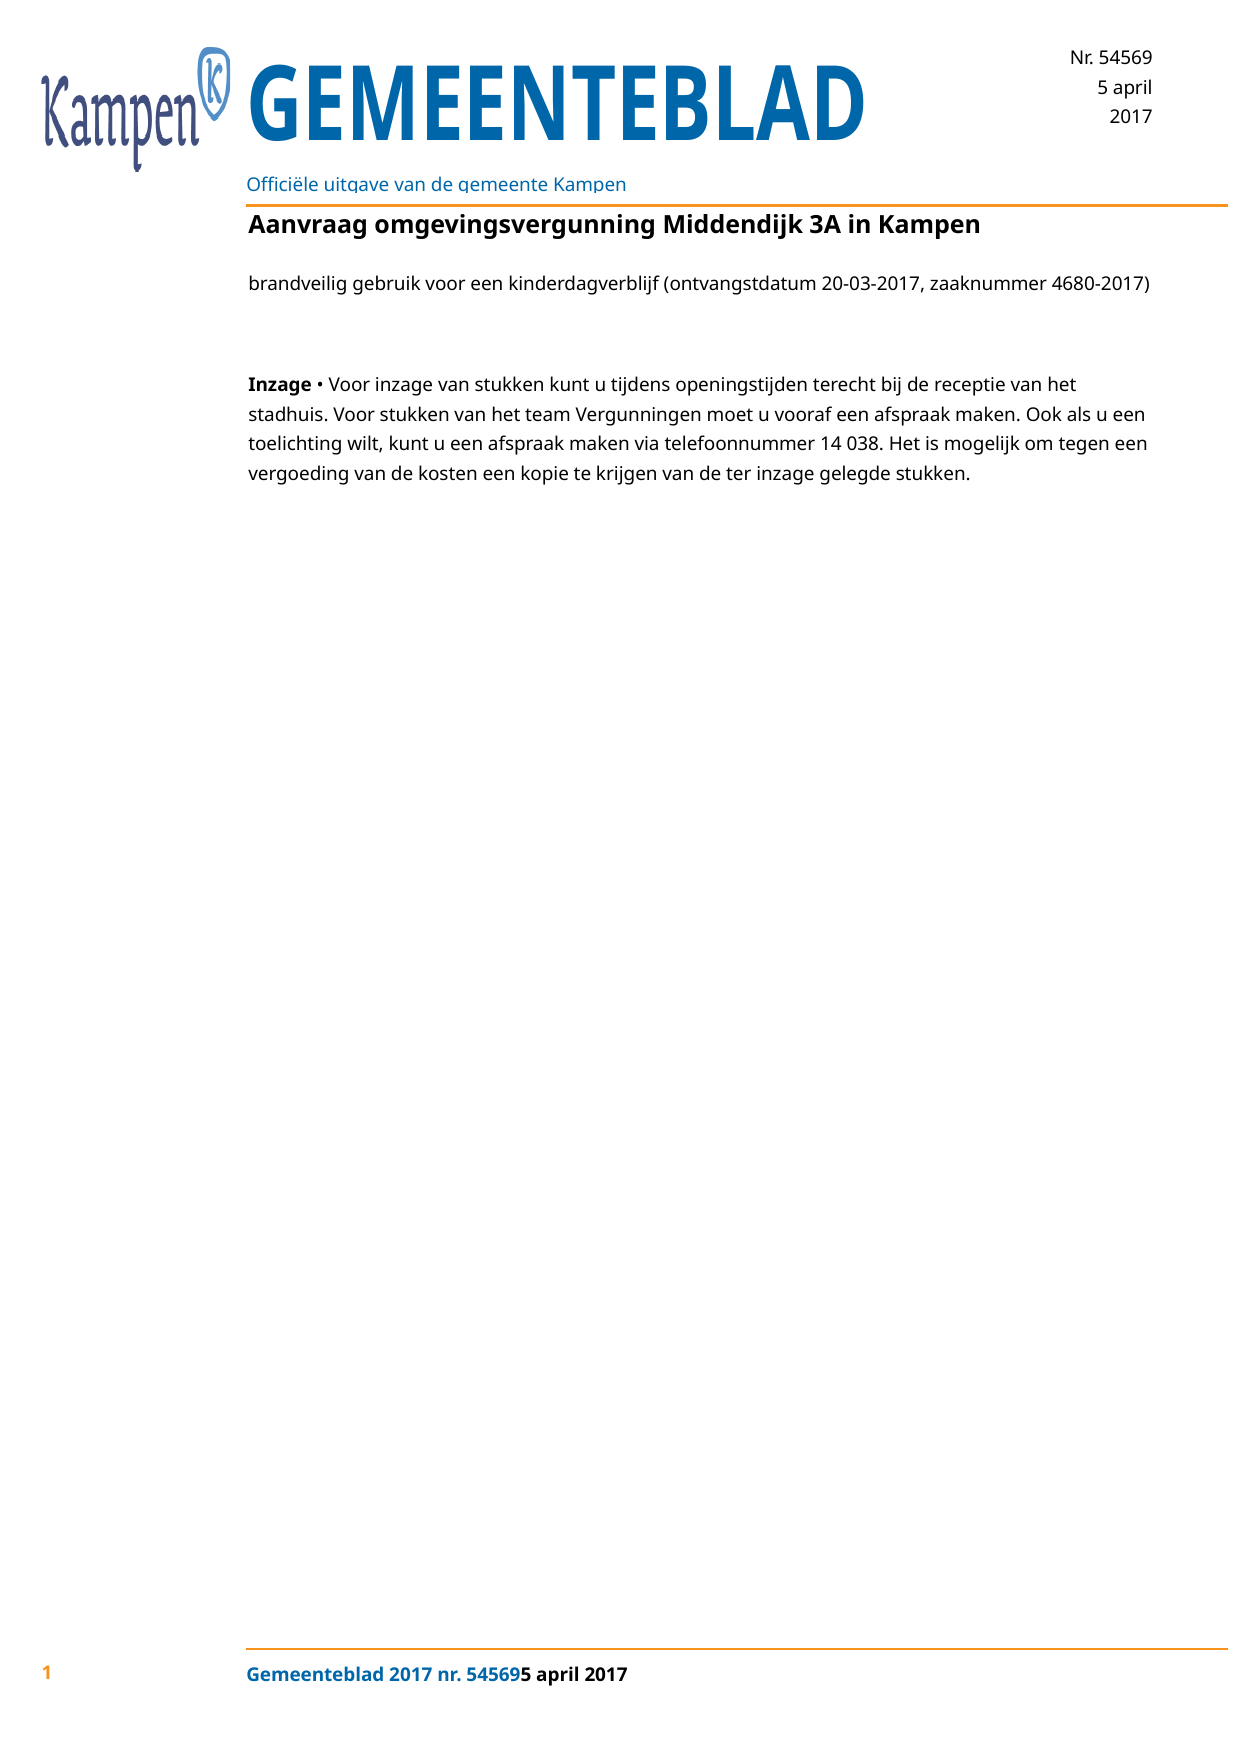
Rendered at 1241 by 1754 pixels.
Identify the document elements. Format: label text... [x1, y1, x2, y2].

text brandveilig gebruik voor een kinderdagverblijf (ontvangstdatum 20-03-2017, zaaknummer 4680-2017) [248, 270, 1152, 296]
text Aanvraag omgevingsvergunning Middendijk 3A in Kampen [248, 207, 1152, 241]
picture [41, 47, 231, 172]
text Inzage • Voor inzage van stukken kunt u tijdens openingstijden terecht bij de receptie van het stadhuis. Voor stukken van het team Vergunningen moet u vooraf een afspraak maken. Ook als u een toelichting wilt, kunt u een afspraak maken via telefoonnummer 14 038. Het is mogelijk om tegen een vergoeding van de kosten een kopie te krijgen van de ter inzage gelegde stukken. [248, 371, 1152, 486]
